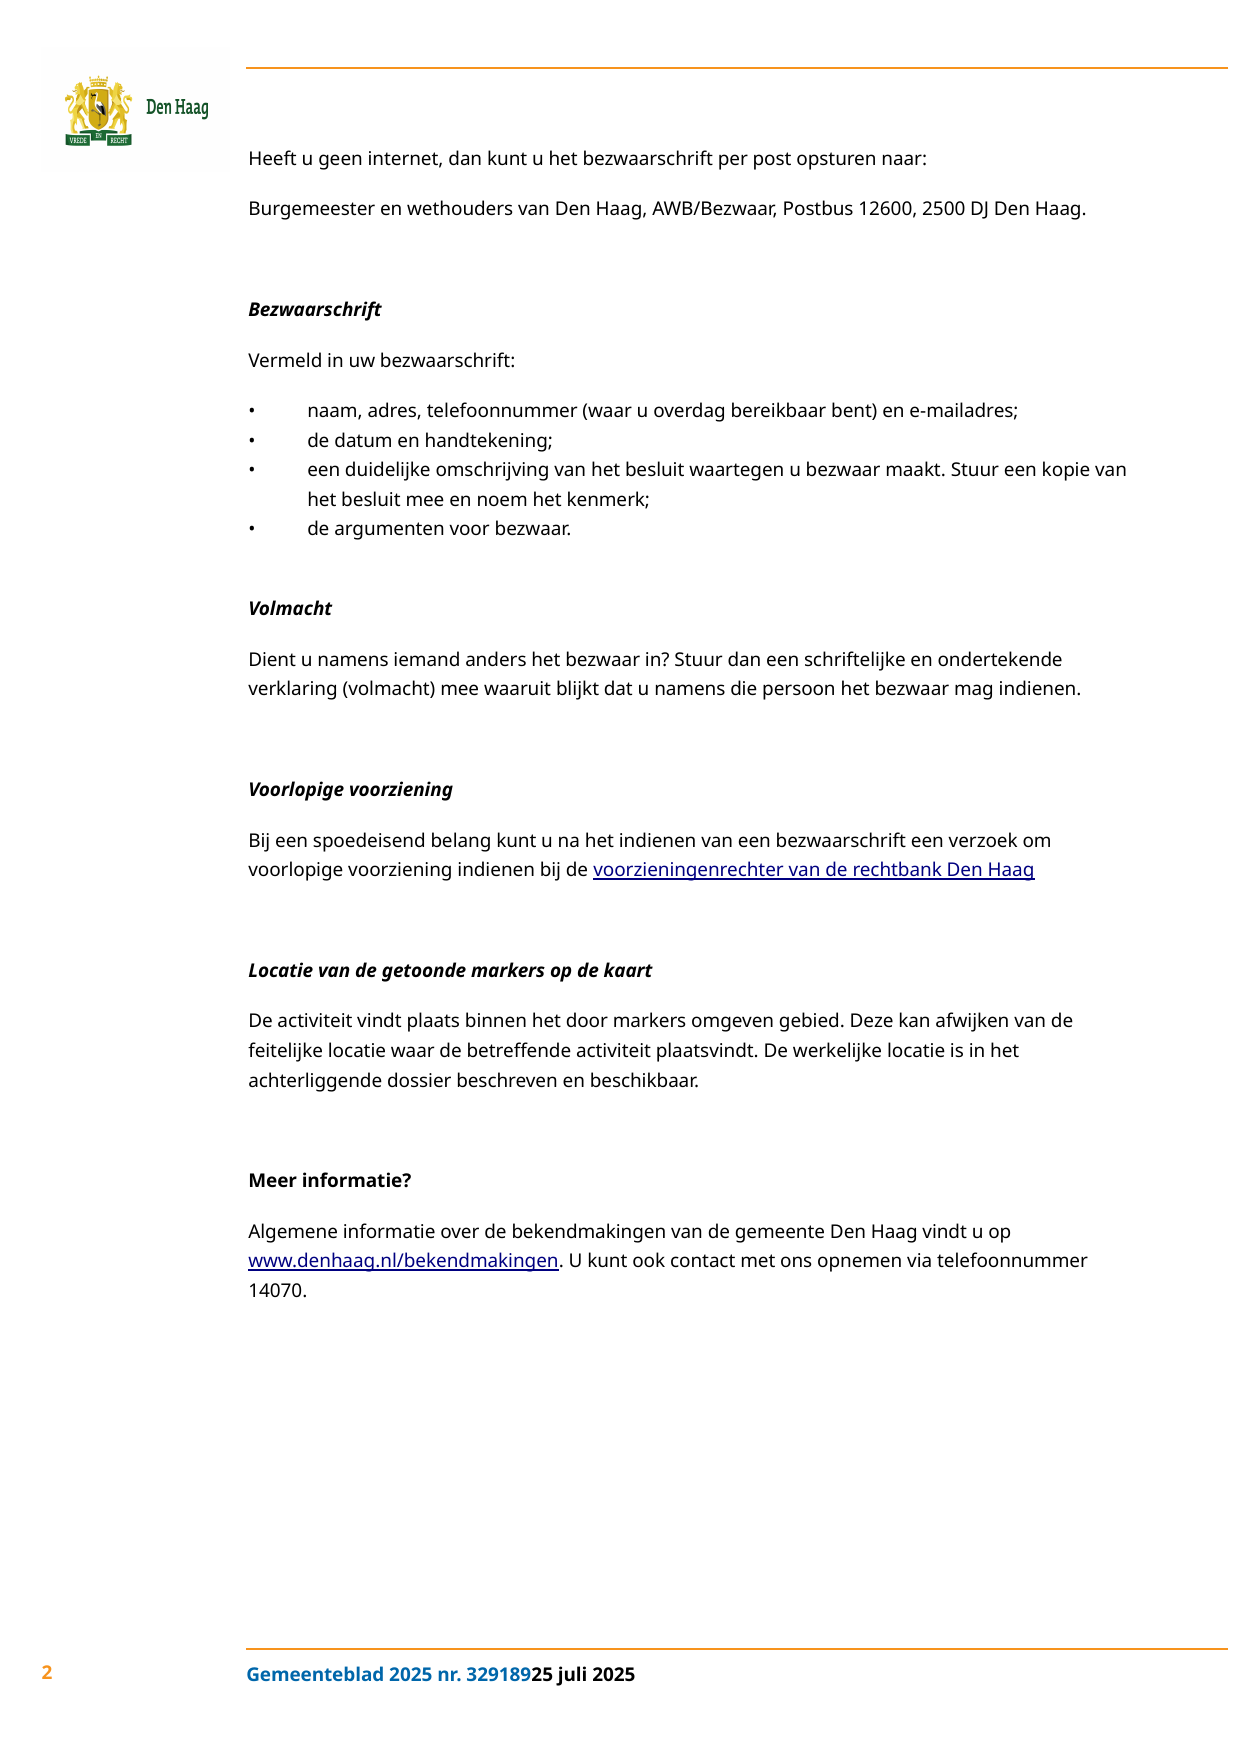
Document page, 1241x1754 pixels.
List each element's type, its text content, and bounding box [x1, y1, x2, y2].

text Bij een spoedeisend belang kunt u na het indienen van een bezwaarschrift een verzoek om voorlopige voorziening indienen bij de voorzieningenrechter van de rechtbank Den Haag [248, 827, 1152, 882]
text Locatie van de getoonde markers op de kaart [248, 957, 1152, 983]
text Voorlopige voorziening [248, 776, 1152, 802]
text Meer informatie? [248, 1168, 1152, 1193]
text Algemene informatie over de bekendmakingen van de gemeente Den Haag vindt u op www.denhaag.nl/bekendmakingen. U kunt ook contact met ons opnemen via telefoonnummer 14070. [248, 1218, 1152, 1303]
picture [41, 47, 231, 172]
text Vermeld in uw bezwaarschrift: [248, 347, 1152, 373]
list naam, adres, telefoonnummer (waar u overdag bereikbaar bent) en e-mailadres; [248, 397, 1152, 423]
text Heeft u geen internet, dan kunt u het bezwaarschrift per post opsturen naar: [248, 145, 1152, 171]
text Burgemeester en wethouders van Den Haag, AWB/Bezwaar, Postbus 12600, 2500 DJ Den Haag. [248, 196, 1152, 221]
text Dient u namens iemand anders het bezwaar in? Stuur dan een schriftelijke en ondertekende verklaring (volmacht) mee waaruit blijkt dat u namens die persoon het bezwaar mag indienen. [248, 646, 1152, 701]
text Bezwaarschrift [248, 296, 1152, 322]
list een duidelijke omschrijving van het besluit waartegen u bezwaar maakt. Stuur een kopie van het besluit mee en noem het kenmerk; [248, 456, 1152, 512]
text De activiteit vindt plaats binnen het door markers omgeven gebied. Deze kan afwijken van de feitelijke locatie waar de betreffende activiteit plaatsvindt. De werkelijke locatie is in het achterliggende dossier beschreven en beschikbaar. [248, 1008, 1152, 1093]
list de argumenten voor bezwaar. [248, 516, 1152, 541]
text Volmacht [248, 596, 1152, 621]
list de datum en handtekening; [248, 427, 1152, 453]
